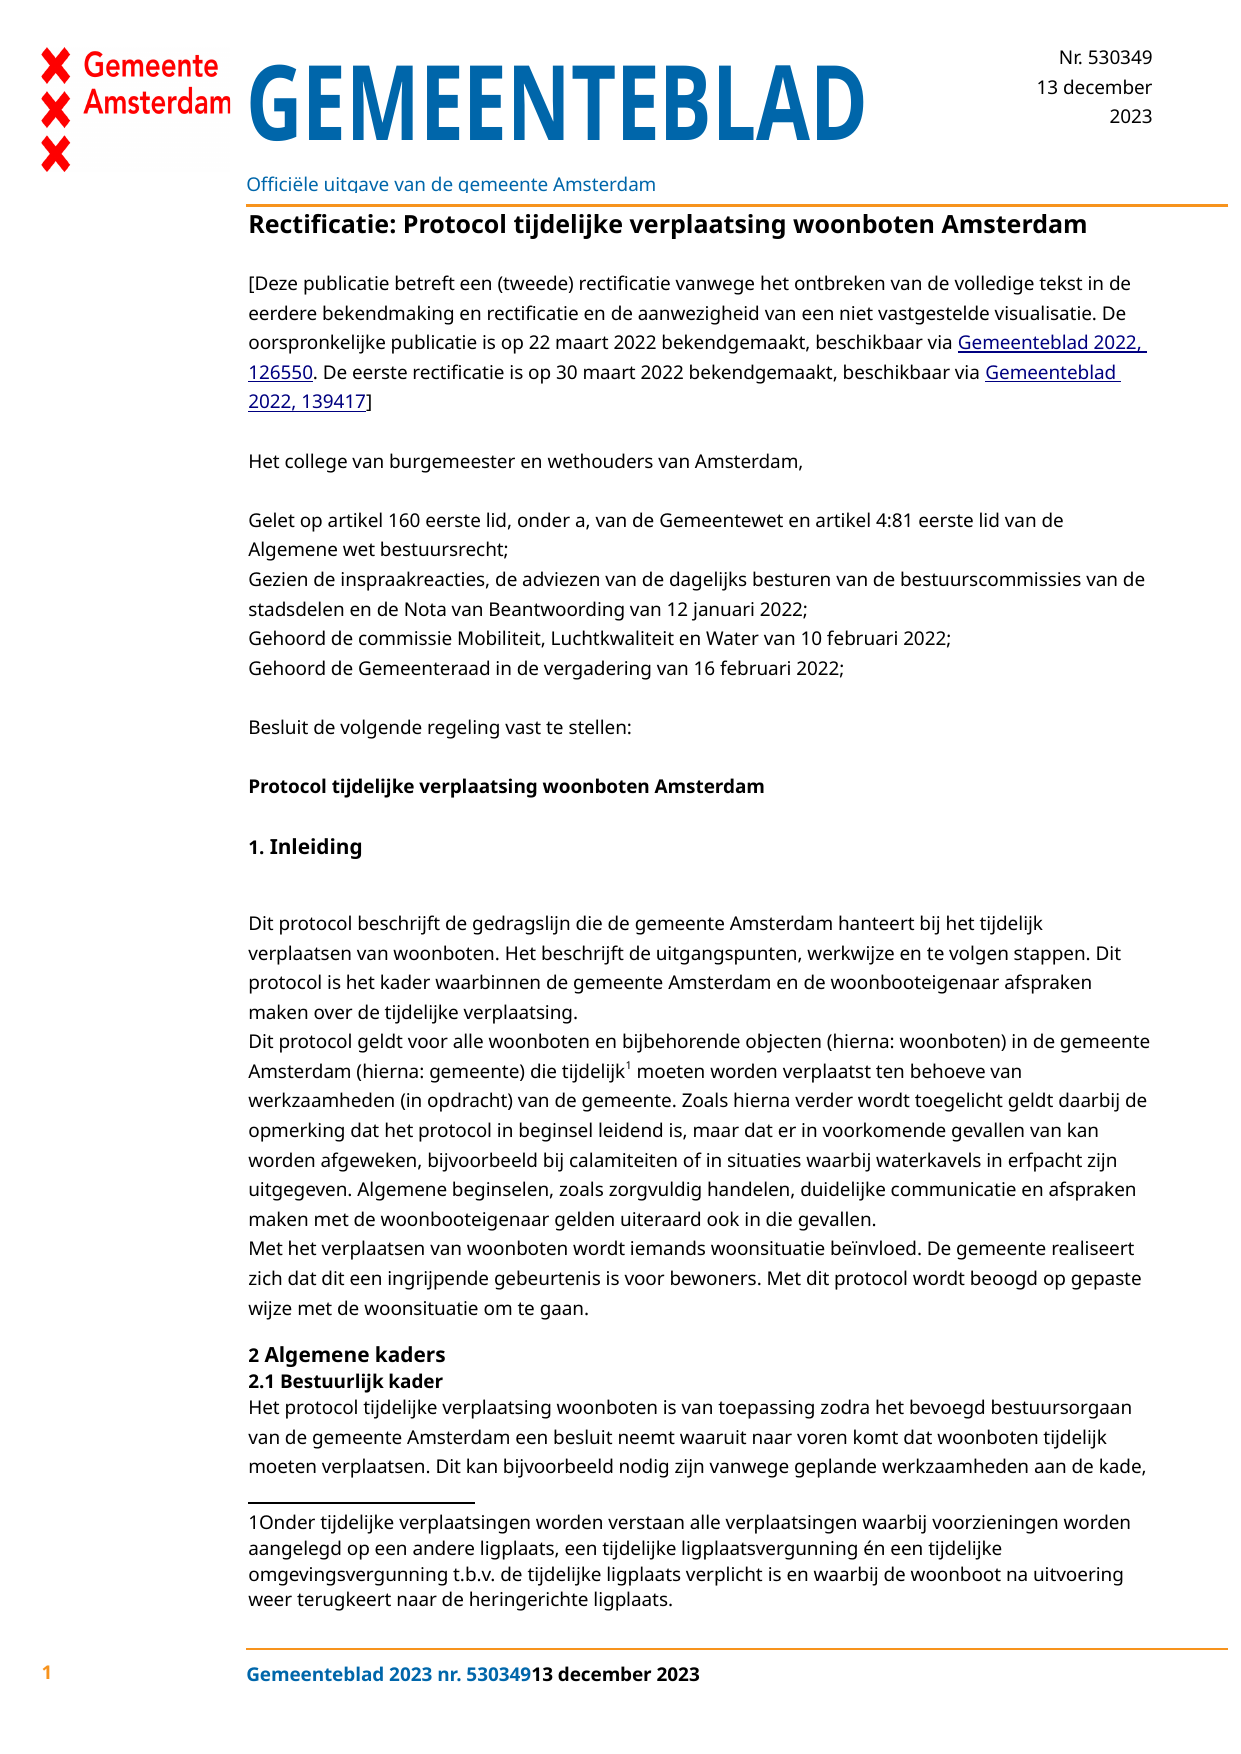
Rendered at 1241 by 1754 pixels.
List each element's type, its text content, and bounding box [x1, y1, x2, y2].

text Gehoord de commissie Mobiliteit, Luchtkwaliteit en Water van 10 februari 2022; [248, 625, 1152, 651]
text Het college van burgemeester en wethouders van Amsterdam, [248, 448, 1152, 473]
text Protocol tijdelijke verplaatsing woonboten Amsterdam [248, 773, 1152, 799]
text 1. Inleiding [248, 832, 1152, 861]
text Het protocol tijdelijke verplaatsing woonboten is van toepassing zodra het bevoegd bestuursorgaan van de gemeente Amsterdam een besluit neemt waaruit naar voren komt dat woonboten tijdelijk moeten verplaatsen. Dit kan bijvoorbeeld nodig zijn vanwege geplande werkzaamheden aan de kade, [248, 1394, 1152, 1479]
picture [41, 47, 231, 172]
text Met het verplaatsen van woonboten wordt iemands woonsituatie beïnvloed. De gemeente realiseert zich dat dit een ingrijpende gebeurtenis is voor bewoners. Met dit protocol wordt beoogd op gepaste wijze met de woonsituatie om te gaan. [248, 1236, 1152, 1320]
text Onder tijdelijke verplaatsingen worden verstaan alle verplaatsingen waarbij voorzieningen worden aangelegd op een andere ligplaats, een tijdelijke ligplaatsvergunning én een tijdelijke omgevingsvergunning t.b.v. de tijdelijke ligplaats verplicht is en waarbij de woonboot na uitvoering weer terugkeert naar de heringerichte ligplaats. [248, 1509, 1152, 1612]
text Gelet op artikel 160 eerste lid, onder a, van de Gemeentewet en artikel 4:81 eerste lid van de Algemene wet bestuursrecht; [248, 507, 1152, 562]
text Besluit de volgende regeling vast te stellen: [248, 714, 1152, 740]
text 2.1 Bestuurlijk kader [248, 1369, 1152, 1394]
text Rectificatie: Protocol tijdelijke verplaatsing woonboten Amsterdam [248, 207, 1152, 241]
text 2 Algemene kaders [248, 1340, 1152, 1369]
text Dit protocol geldt voor alle woonboten en bijbehorende objecten (hierna: woonboten) in de gemeente Amsterdam (hierna: gemeente) die tijdelijk moeten worden verplaatst ten behoeve van werkzaamheden (in opdracht) van de gemeente. Zoals hierna verder wordt toegelicht geldt daarbij de opmerking dat het protocol in beginsel leidend is, maar dat er in voorkomende gevallen van kan worden afgeweken, bijvoorbeeld bij calamiteiten of in situaties waarbij waterkavels in erfpacht zijn uitgegeven. Algemene beginselen, zoals zorgvuldig handelen, duidelijke communicatie en afspraken maken met de woonbooteigenaar gelden uiteraard ook in die gevallen. [248, 1028, 1152, 1232]
text Gehoord de Gemeenteraad in de vergadering van 16 februari 2022; [248, 655, 1152, 681]
text Dit protocol beschrijft de gedragslijn die de gemeente Amsterdam hanteert bij het tijdelijk verplaatsen van woonboten. Het beschrijft de uitgangspunten, werkwijze en te volgen stappen. Dit protocol is het kader waarbinnen de gemeente Amsterdam en de woonbooteigenaar afspraken maken over de tijdelijke verplaatsing. [248, 910, 1152, 1024]
text [Deze publicatie betreft een (tweede) rectificatie vanwege het ontbreken van de volledige tekst in de eerdere bekendmaking en rectificatie en de aanwezigheid van een niet vastgestelde visualisatie. De oorspronkelijke publicatie is op 22 maart 2022 bekendgemaakt, beschikbaar via Gemeenteblad 2022, 126550. De eerste rectificatie is op 30 maart 2022 bekendgemaakt, beschikbaar via Gemeenteblad 2022, 139417] [248, 270, 1152, 414]
text Gezien de inspraakreacties, de adviezen van de dagelijks besturen van de bestuurscommissies van de stadsdelen en de Nota van Beantwoording van 12 januari 2022; [248, 566, 1152, 621]
